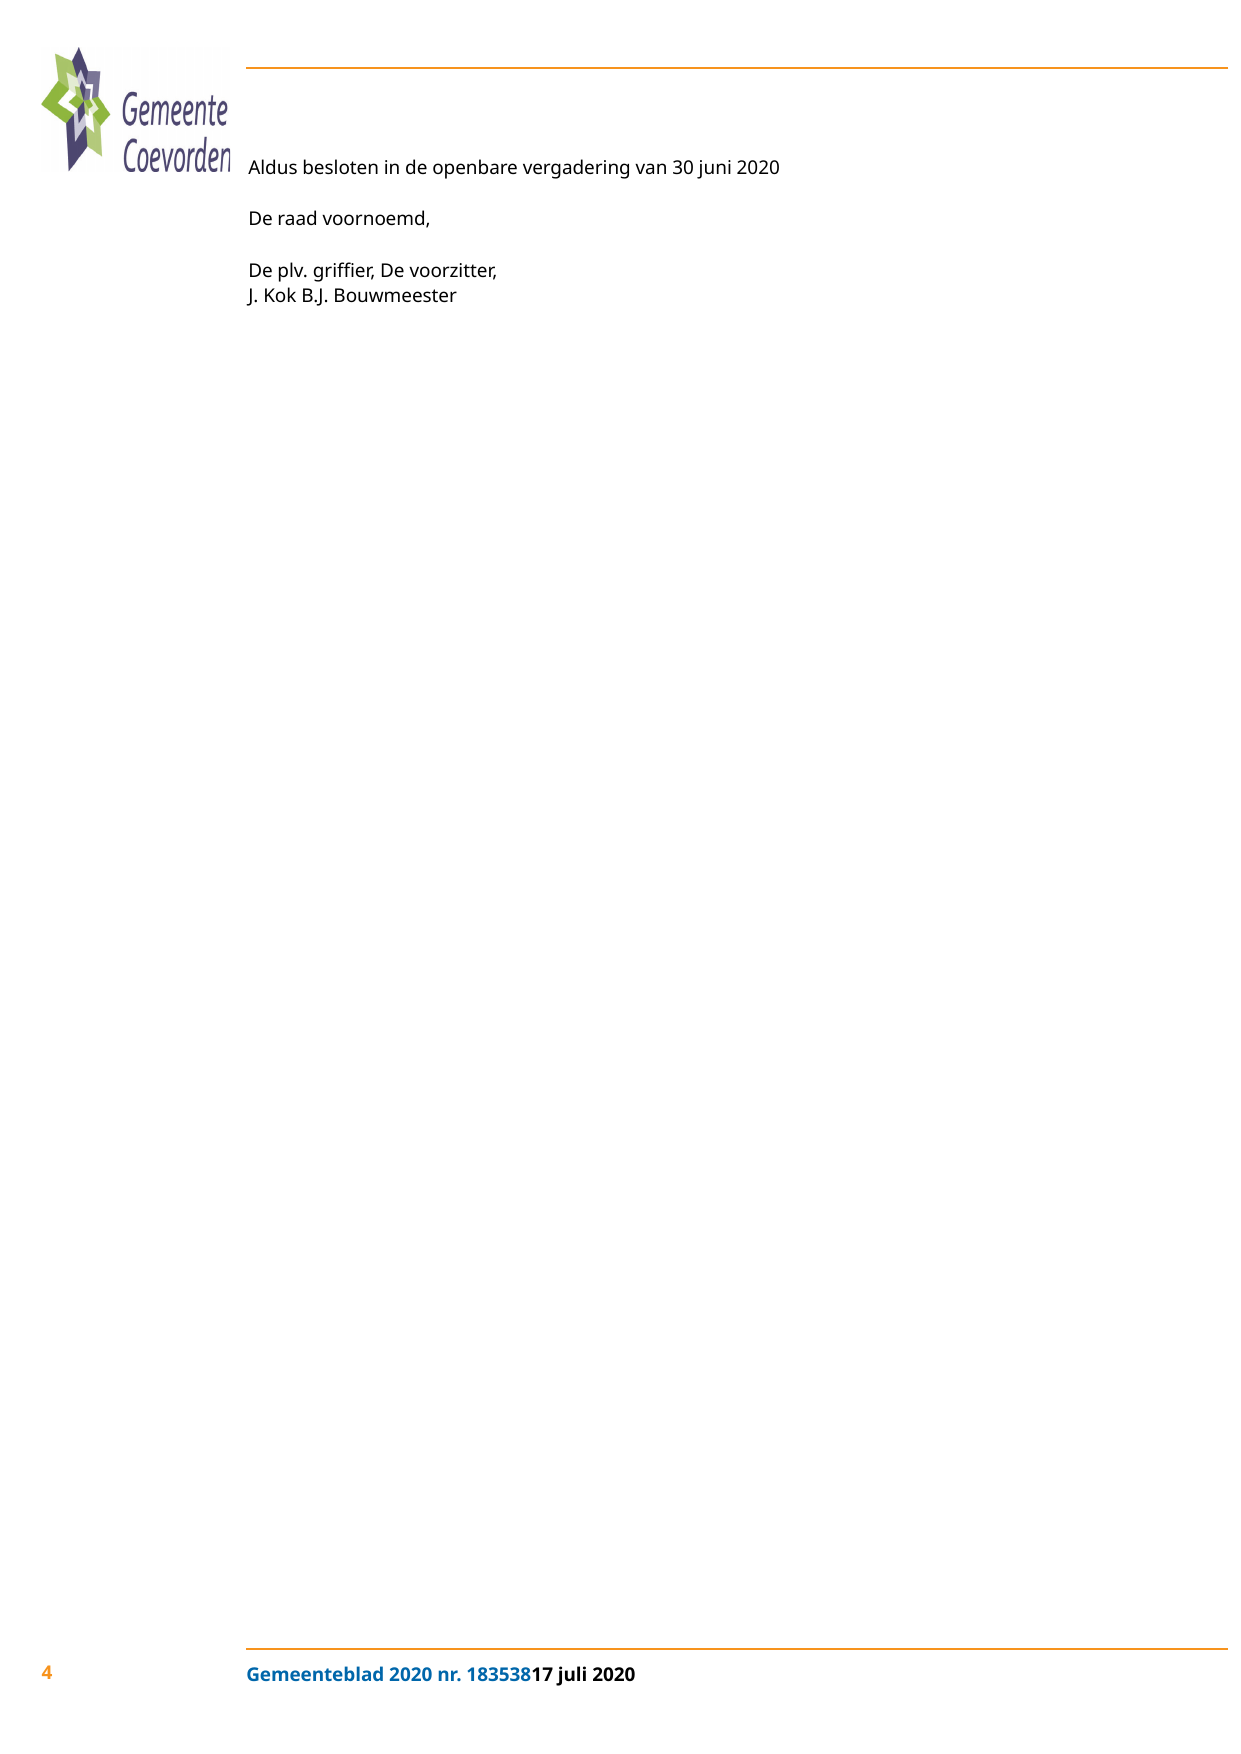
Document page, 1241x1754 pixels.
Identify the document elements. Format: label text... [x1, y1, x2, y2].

text Aldus besloten in de openbare vergadering van 30 juni 2020 [248, 154, 1152, 180]
text J. Kok B.J. Bouwmeester [248, 283, 1152, 308]
picture [41, 47, 231, 172]
text De raad voornoemd, [248, 205, 1152, 231]
text De plv. griffier, De voorzitter, [248, 257, 1152, 283]
